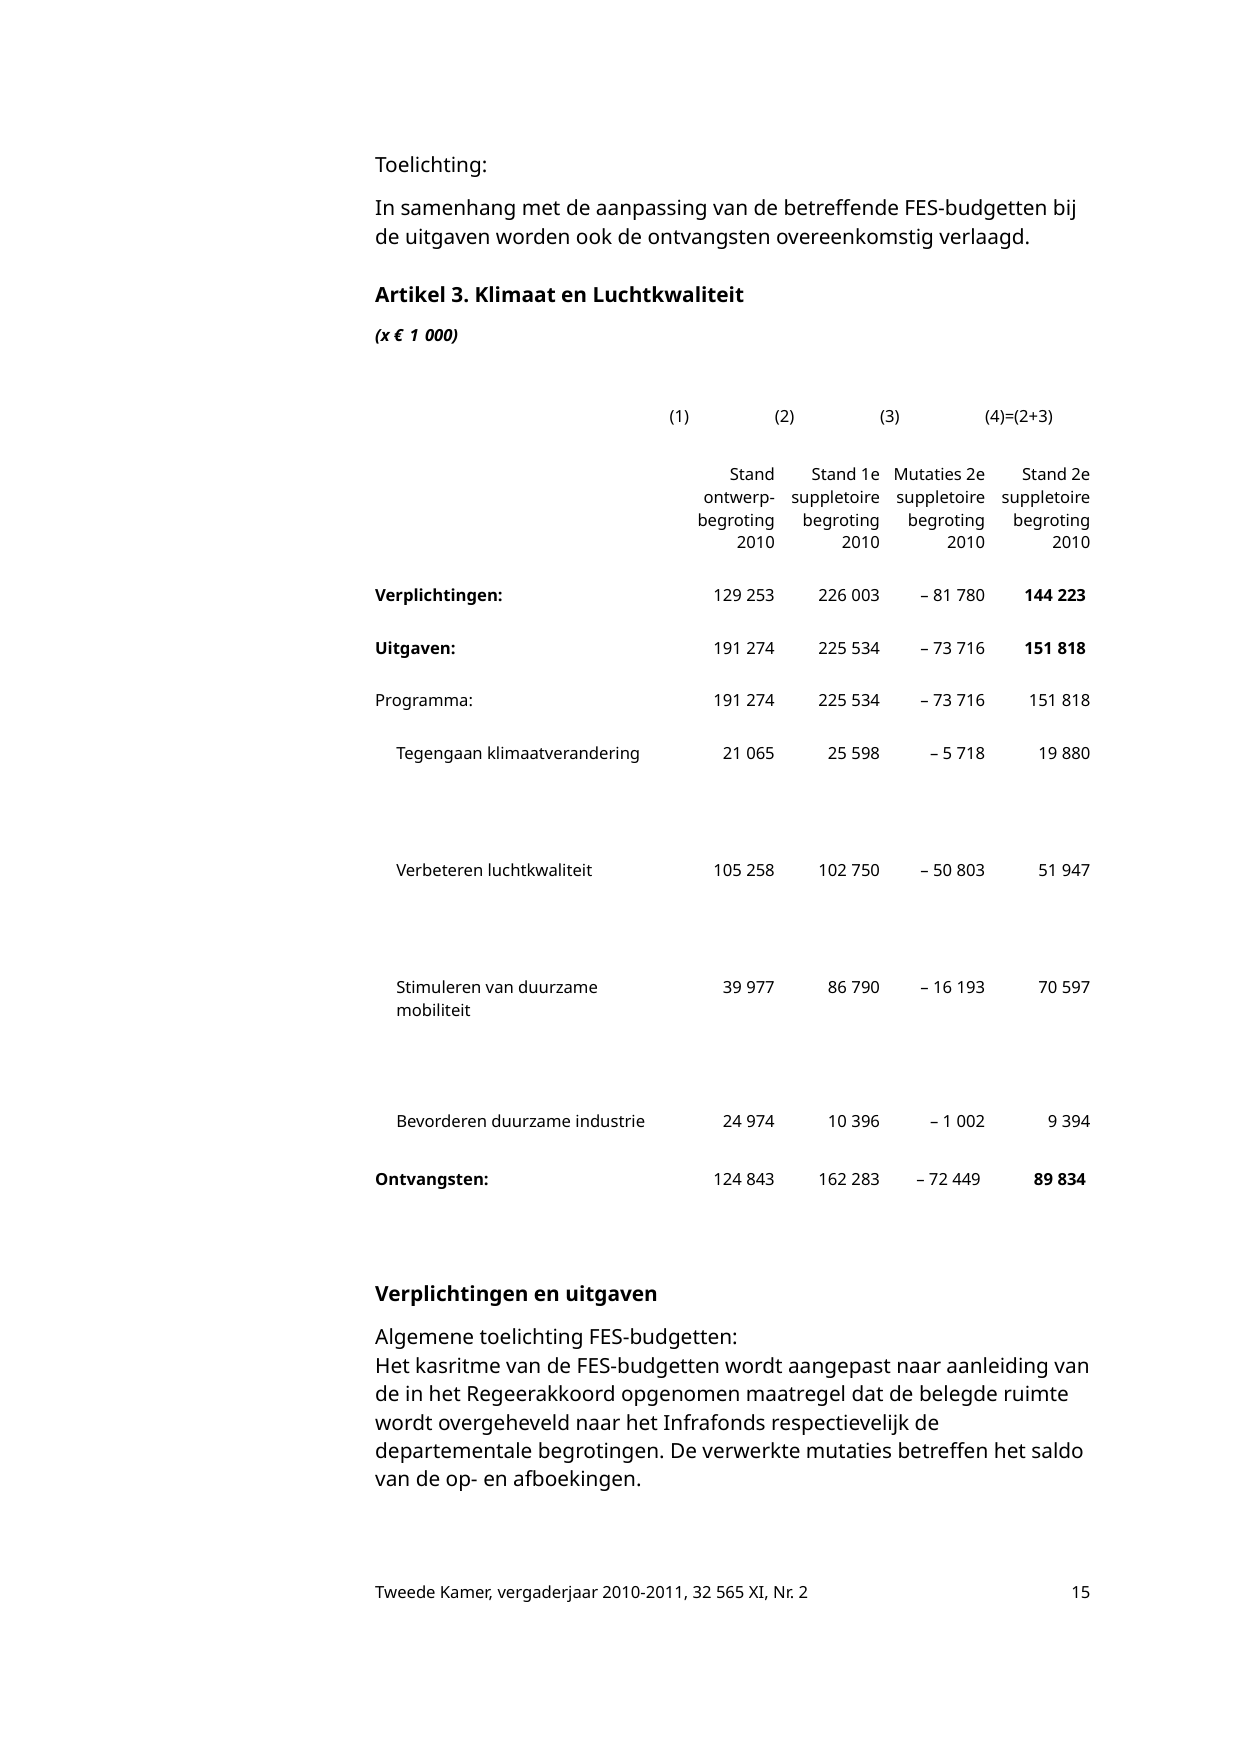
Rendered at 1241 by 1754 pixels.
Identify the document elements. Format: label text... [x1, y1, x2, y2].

table_cell [985, 800, 1090, 859]
table_cell 70 597 [985, 976, 1090, 1051]
table_cell – 72 449 [880, 1168, 985, 1221]
table_cell 39 977 [669, 976, 774, 1051]
text Verplichtingen en uitgaven [375, 1279, 1090, 1307]
table_cell [775, 1051, 880, 1109]
table_cell – 16 193 [880, 976, 985, 1051]
table_cell 226 003 [775, 584, 880, 636]
table_cell [880, 1051, 985, 1109]
table_cell [375, 463, 669, 584]
table_cell 124 843 [669, 1168, 774, 1221]
table_cell [775, 917, 880, 976]
table_cell [775, 800, 880, 859]
table_cell 102 750 [775, 859, 880, 917]
table_cell [669, 917, 774, 976]
table_cell 21 065 [669, 742, 774, 800]
table_cell Programma: [375, 689, 669, 742]
table_cell Verbeteren luchtkwaliteit [396, 859, 669, 917]
table_cell 225 534 [775, 689, 880, 742]
table_cell [375, 859, 396, 917]
table_cell 151 818 [985, 636, 1090, 689]
table_header [375, 404, 669, 463]
table_header (1) [669, 404, 774, 463]
table_header (4)=(2+3) [985, 404, 1090, 463]
text Artikel 3. Klimaat en Luchtkwaliteit [375, 280, 1090, 309]
table_cell Verplichtingen: [375, 584, 669, 636]
table_cell 51 947 [985, 859, 1090, 917]
table_cell [375, 1051, 669, 1109]
table_cell 105 258 [669, 859, 774, 917]
table_cell 191 274 [669, 689, 774, 742]
text Het kasritme van de FES-budgetten wordt aangepast naar aanleiding van de in het Regeerakkoord opgenomen maatregel dat de belegde ruimte wordt overgeheveld naar het Infrafonds respectievelijk de departementale begrotingen. De verwerkte mutaties betreffen het saldo van de op- en afboekingen. [375, 1351, 1090, 1493]
text Toelichting: [375, 150, 1090, 178]
table_cell [375, 976, 396, 1051]
table_cell – 1 002 [880, 1109, 985, 1168]
table_cell 25 598 [775, 742, 880, 800]
text Algemene toelichting FES-budgetten: [375, 1322, 1090, 1351]
table_cell [375, 742, 396, 800]
table_cell [880, 800, 985, 859]
table_cell [669, 1051, 774, 1109]
table_cell [985, 1051, 1090, 1109]
table_cell Tegengaan klimaatverandering [396, 742, 669, 800]
table_cell – 73 716 [880, 636, 985, 689]
table_cell [375, 917, 669, 976]
table_cell [880, 917, 985, 976]
table_cell 10 396 [775, 1109, 880, 1168]
table_cell 162 283 [775, 1168, 880, 1221]
table_cell 151 818 [985, 689, 1090, 742]
table_cell – 73 716 [880, 689, 985, 742]
table_header (3) [880, 404, 985, 463]
table_cell Stand 2e suppletoire begroting 2010 [985, 463, 1090, 584]
table_cell Stand 1e suppletoire begroting 2010 [775, 463, 880, 584]
table_cell Ontvangsten: [375, 1168, 669, 1221]
text (x € 1 000) [375, 324, 1090, 346]
table_cell [985, 917, 1090, 976]
table_cell [375, 800, 669, 859]
table_cell 9 394 [985, 1109, 1090, 1168]
table_cell 144 223 [985, 584, 1090, 636]
table_cell 19 880 [985, 742, 1090, 800]
table_cell 225 534 [775, 636, 880, 689]
table_cell Stand ontwerp-begroting 2010 [669, 463, 774, 584]
table_cell Bevorderen duurzame industrie [396, 1109, 669, 1168]
table_cell 129 253 [669, 584, 774, 636]
table_header (2) [775, 404, 880, 463]
text In samenhang met de aanpassing van de betreffende FES-budgetten bij de uitgaven worden ook de ontvangsten overeenkomstig verlaagd. [375, 193, 1090, 250]
table_cell [669, 800, 774, 859]
table_cell – 50 803 [880, 859, 985, 917]
table_cell Mutaties 2e suppletoire begroting 2010 [880, 463, 985, 584]
table_cell 191 274 [669, 636, 774, 689]
table_cell Uitgaven: [375, 636, 669, 689]
table_cell 86 790 [775, 976, 880, 1051]
table_cell Stimuleren van duurzame mobiliteit [396, 976, 669, 1051]
table_cell – 81 780 [880, 584, 985, 636]
table_cell 24 974 [669, 1109, 774, 1168]
table_cell 89 834 [985, 1168, 1090, 1221]
table_cell – 5 718 [880, 742, 985, 800]
table_cell [375, 1109, 396, 1168]
